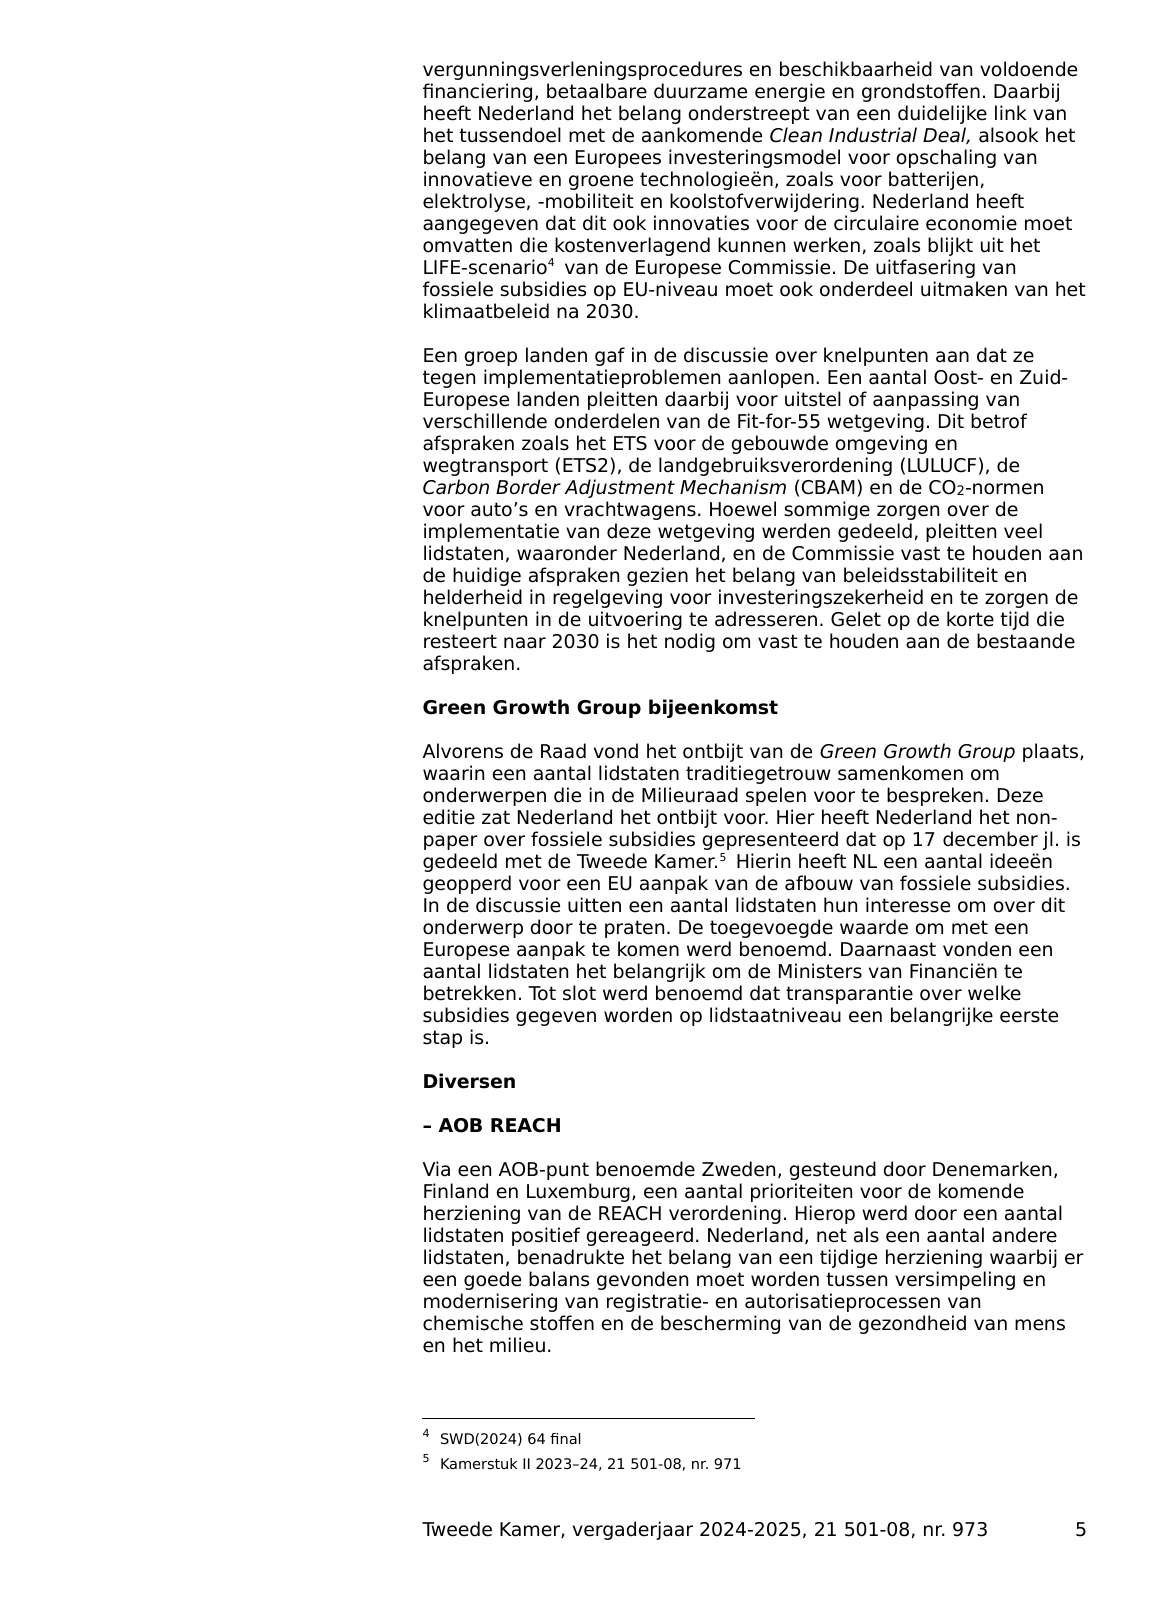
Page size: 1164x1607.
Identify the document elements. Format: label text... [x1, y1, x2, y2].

text In de discussie uitten een aantal lidstaten hun interesse om over dit onderwerp door te praten. De toegevoegde waarde om met een Europese aanpak te komen werd benoemd. Daarnaast vonden een aantal lidstaten het belangrijk om de Ministers van Financiën te betrekken. Tot slot werd benoemd dat transparantie over welke subsidies gegeven worden op lidstaatniveau een belangrijke eerste stap is. [422, 895, 1087, 1049]
text vergunningsverleningsprocedures en beschikbaarheid van voldoende financiering, betaalbare duurzame energie en grondstoffen. Daarbij heeft Nederland het belang onderstreept van een duidelijke link van het tussendoel met de aankomende Clean Industrial Deal, alsook het belang van een Europees investeringsmodel voor opschaling van innovatieve en groene technologieën, zoals voor batterijen, elektrolyse, -mobiliteit en koolstofverwijdering. Nederland heeft aangegeven dat dit ook innovaties voor de circulaire economie moet omvatten die kostenverlagend kunnen werken, zoals blijkt uit het LIFE-scenario van de Europese Commissie. De uitfasering van fossiele subsidies op EU-niveau moet ook onderdeel uitmaken van het klimaatbeleid na 2030. [422, 59, 1087, 323]
subtitle Green Growth Group bijeenkomst [422, 697, 1087, 719]
text Kamerstuk II 2023–24, 21 501-08, nr. 971 [422, 1452, 1087, 1474]
subtitle – AOB REACH [422, 1115, 1087, 1137]
text Een groep landen gaf in de discussie over knelpunten aan dat ze tegen implementatieproblemen aanlopen. Een aantal Oost- en Zuid-Europese landen pleitten daarbij voor uitstel of aanpassing van verschillende onderdelen van de Fit-for-55 wetgeving. Dit betrof afspraken zoals het ETS voor de gebouwde omgeving en wegtransport (ETS2), de landgebruiksverordening (LULUCF), de Carbon Border Adjustment Mechanism (CBAM) en de CO2-normen voor auto’s en vrachtwagens. Hoewel sommige zorgen over de implementatie van deze wetgeving werden gedeeld, pleitten veel lidstaten, waaronder Nederland, en de Commissie vast te houden aan de huidige afspraken gezien het belang van beleidsstabiliteit en helderheid in regelgeving voor investeringszekerheid en te zorgen de knelpunten in de uitvoering te adresseren. Gelet op de korte tijd die resteert naar 2030 is het nodig om vast te houden aan de bestaande afspraken. [422, 345, 1087, 675]
subtitle Diversen [422, 1071, 1087, 1093]
text Alvorens de Raad vond het ontbijt van de Green Growth Group plaats, waarin een aantal lidstaten traditiegetrouw samenkomen om onderwerpen die in de Milieuraad spelen voor te bespreken. Deze editie zat Nederland het ontbijt voor. Hier heeft Nederland het non-paper over fossiele subsidies gepresenteerd dat op 17 december jl. is gedeeld met de Tweede Kamer. Hierin heeft NL een aantal ideeën geopperd voor een EU aanpak van de afbouw van fossiele subsidies. [422, 741, 1087, 895]
text SWD(2024) 64 final [422, 1427, 1087, 1449]
text Via een AOB-punt benoemde Zweden, gesteund door Denemarken, Finland en Luxemburg, een aantal prioriteiten voor de komende herziening van de REACH verordening. Hierop werd door een aantal lidstaten positief gereageerd. Nederland, net als een aantal andere lidstaten, benadrukte het belang van een tijdige herziening waarbij er een goede balans gevonden moet worden tussen versimpeling en modernisering van registratie- en autorisatieprocessen van chemische stoffen en de bescherming van de gezondheid van mens en het milieu. [422, 1159, 1087, 1357]
